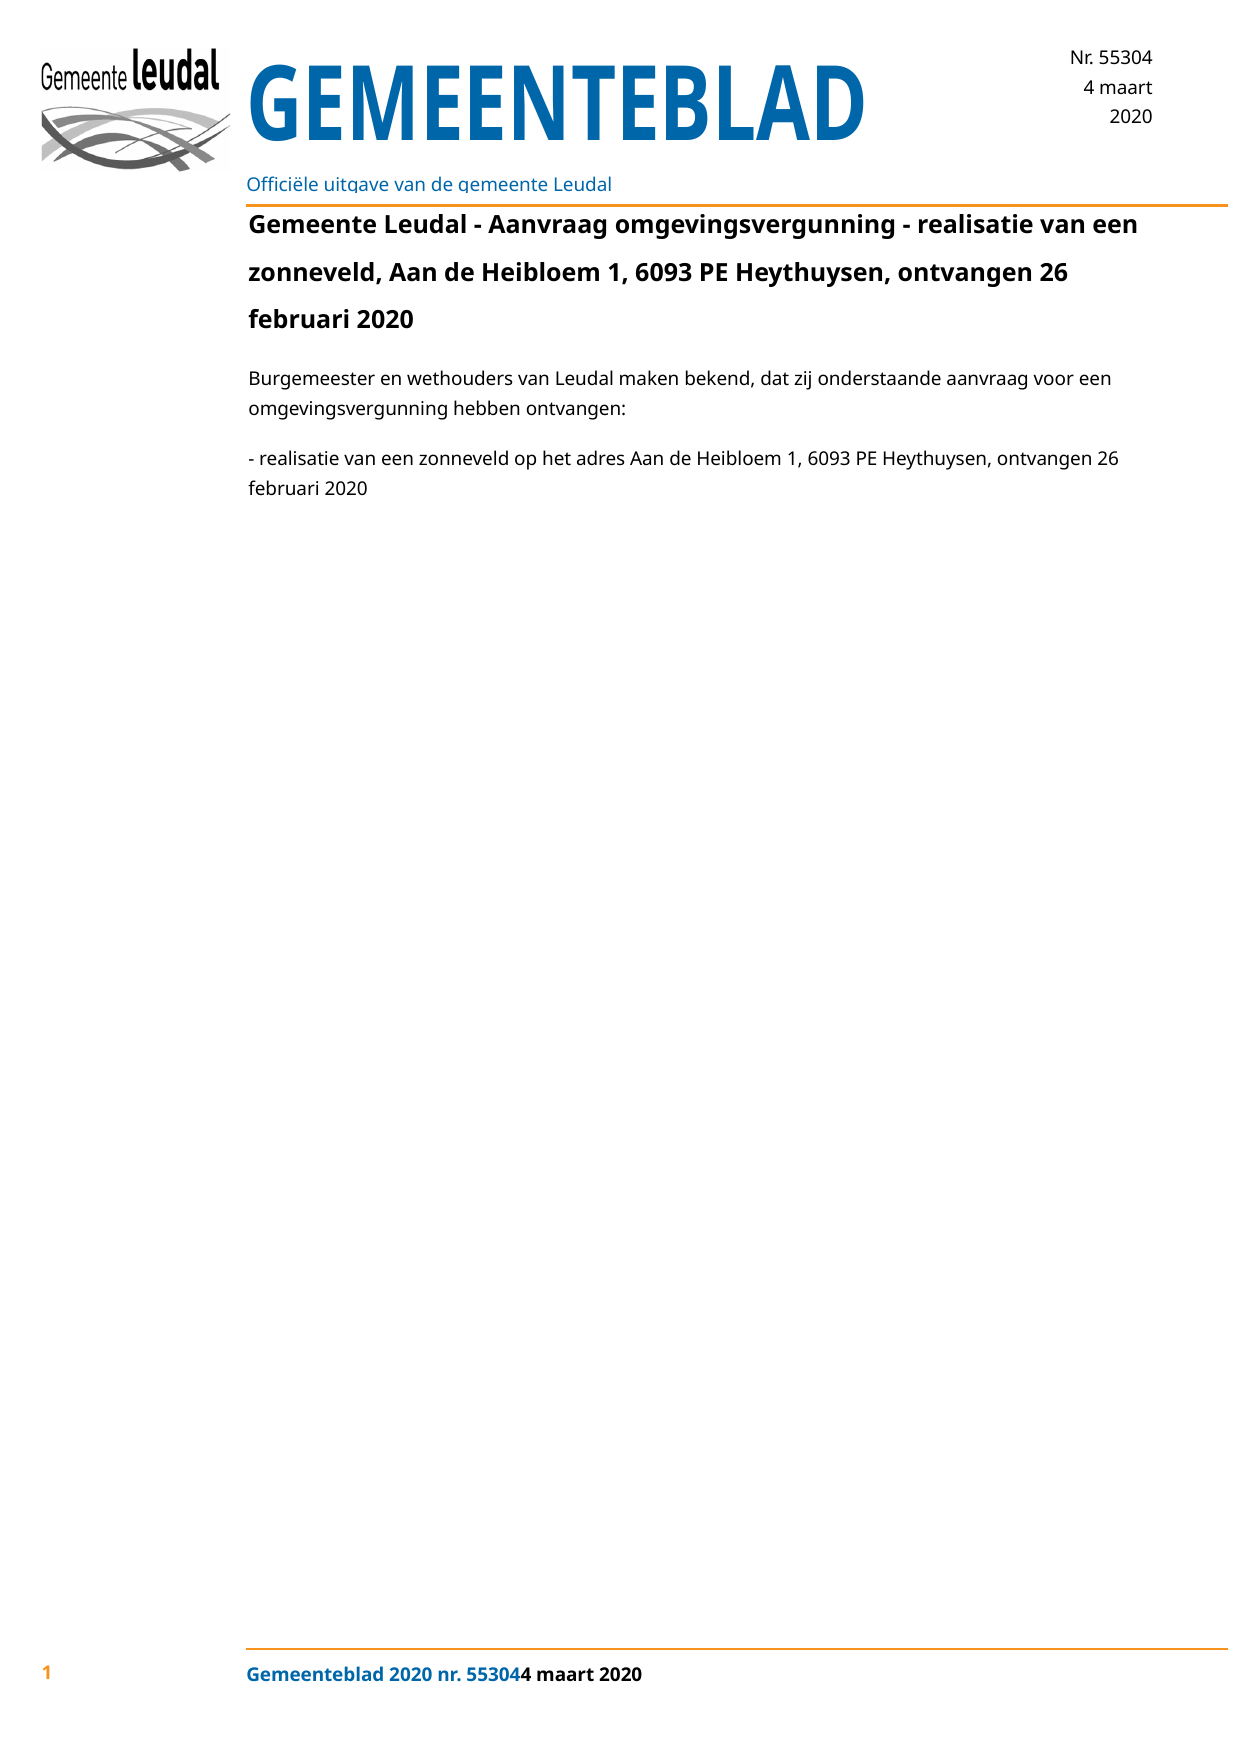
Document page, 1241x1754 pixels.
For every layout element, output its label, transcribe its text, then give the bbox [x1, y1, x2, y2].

picture [41, 47, 231, 172]
text - realisatie van een zonneveld op het adres Aan de Heibloem 1, 6093 PE Heythuysen, ontvangen 26 februari 2020 [248, 446, 1152, 501]
text Gemeente Leudal - Aanvraag omgevingsvergunning - realisatie van een zonneveld, Aan de Heibloem 1, 6093 PE Heythuysen, ontvangen 26 februari 2020 [248, 207, 1152, 336]
text Burgemeester en wethouders van Leudal maken bekend, dat zij onderstaande aanvraag voor een omgevingsvergunning hebben ontvangen: [248, 366, 1152, 421]
